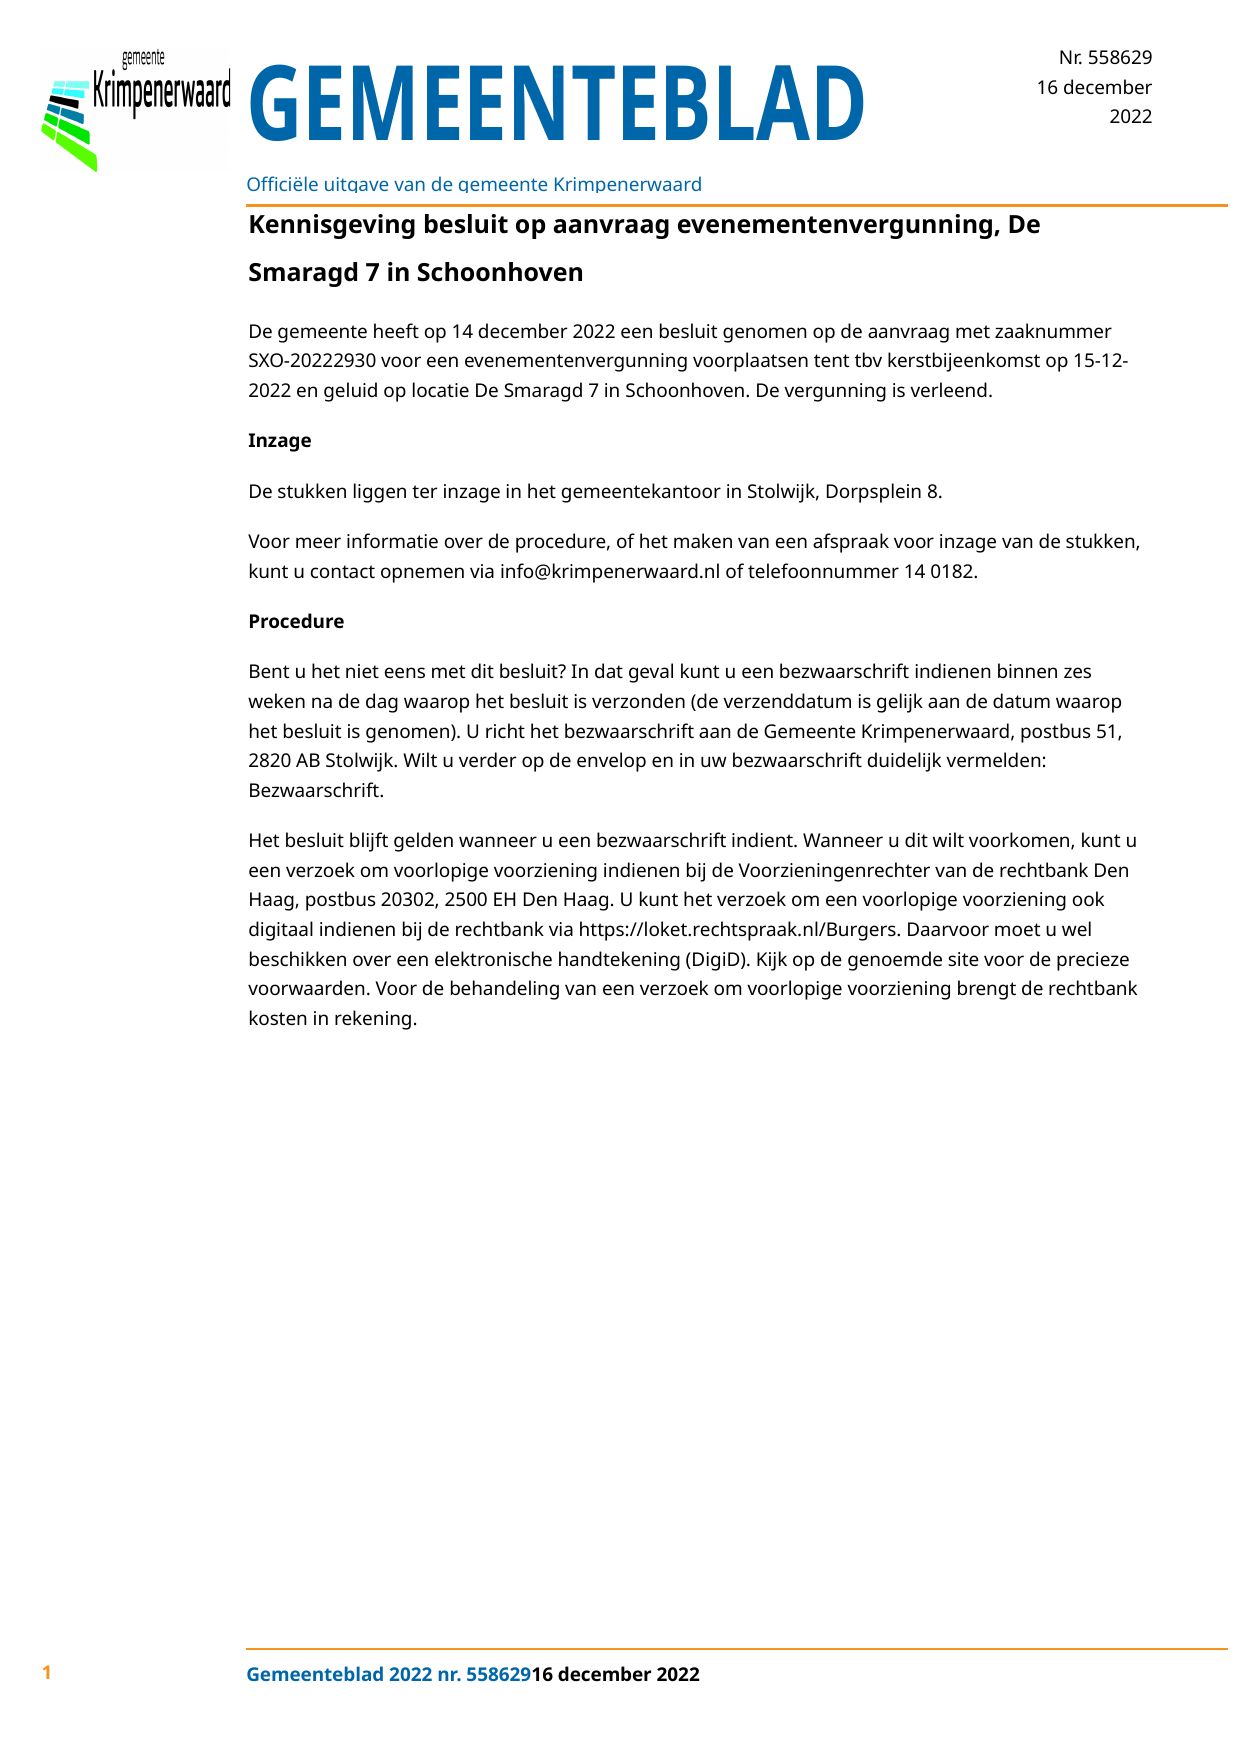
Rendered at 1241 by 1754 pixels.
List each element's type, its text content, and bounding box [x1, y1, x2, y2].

text Procedure [248, 608, 1152, 634]
text Voor meer informatie over de procedure, of het maken van een afspraak voor inzage van de stukken, kunt u contact opnemen via info@krimpenerwaard.nl of telefoonnummer 14 0182. [248, 528, 1152, 584]
text Bent u het niet eens met dit besluit? In dat geval kunt u een bezwaarschrift indienen binnen zes weken na de dag waarop het besluit is verzonden (de verzenddatum is gelijk aan de datum waarop het besluit is genomen). U richt het bezwaarschrift aan de Gemeente Krimpenerwaard, postbus 51, 2820 AB Stolwijk. Wilt u verder op de envelop en in uw bezwaarschrift duidelijk vermelden: Bezwaarschrift. [248, 659, 1152, 803]
text Inzage [248, 427, 1152, 453]
text Kennisgeving besluit op aanvraag evenementenvergunning, De Smaragd 7 in Schoonhoven [248, 207, 1152, 288]
text De stukken liggen ter inzage in het gemeentekantoor in Stolwijk, Dorpsplein 8. [248, 478, 1152, 504]
text Het besluit blijft gelden wanneer u een bezwaarschrift indient. Wanneer u dit wilt voorkomen, kunt u een verzoek om voorlopige voorziening indienen bij de Voorzieningenrechter van de rechtbank Den Haag, postbus 20302, 2500 EH Den Haag. U kunt het verzoek om een voorlopige voorziening ook digitaal indienen bij de rechtbank via https://loket.rechtspraak.nl/Burgers. Daarvoor moet u wel beschikken over een elektronische handtekening (DigiD). Kijk op de genoemde site voor de precieze voorwaarden. Voor de behandeling van een verzoek om voorlopige voorziening brengt de rechtbank kosten in rekening. [248, 827, 1152, 1031]
text De gemeente heeft op 14 december 2022 een besluit genomen op de aanvraag met zaaknummer SXO-20222930 voor een evenementenvergunning voorplaatsen tent tbv kerstbijeenkomst op 15-12-2022 en geluid op locatie De Smaragd 7 in Schoonhoven. De vergunning is verleend. [248, 318, 1152, 403]
picture [41, 47, 231, 172]
